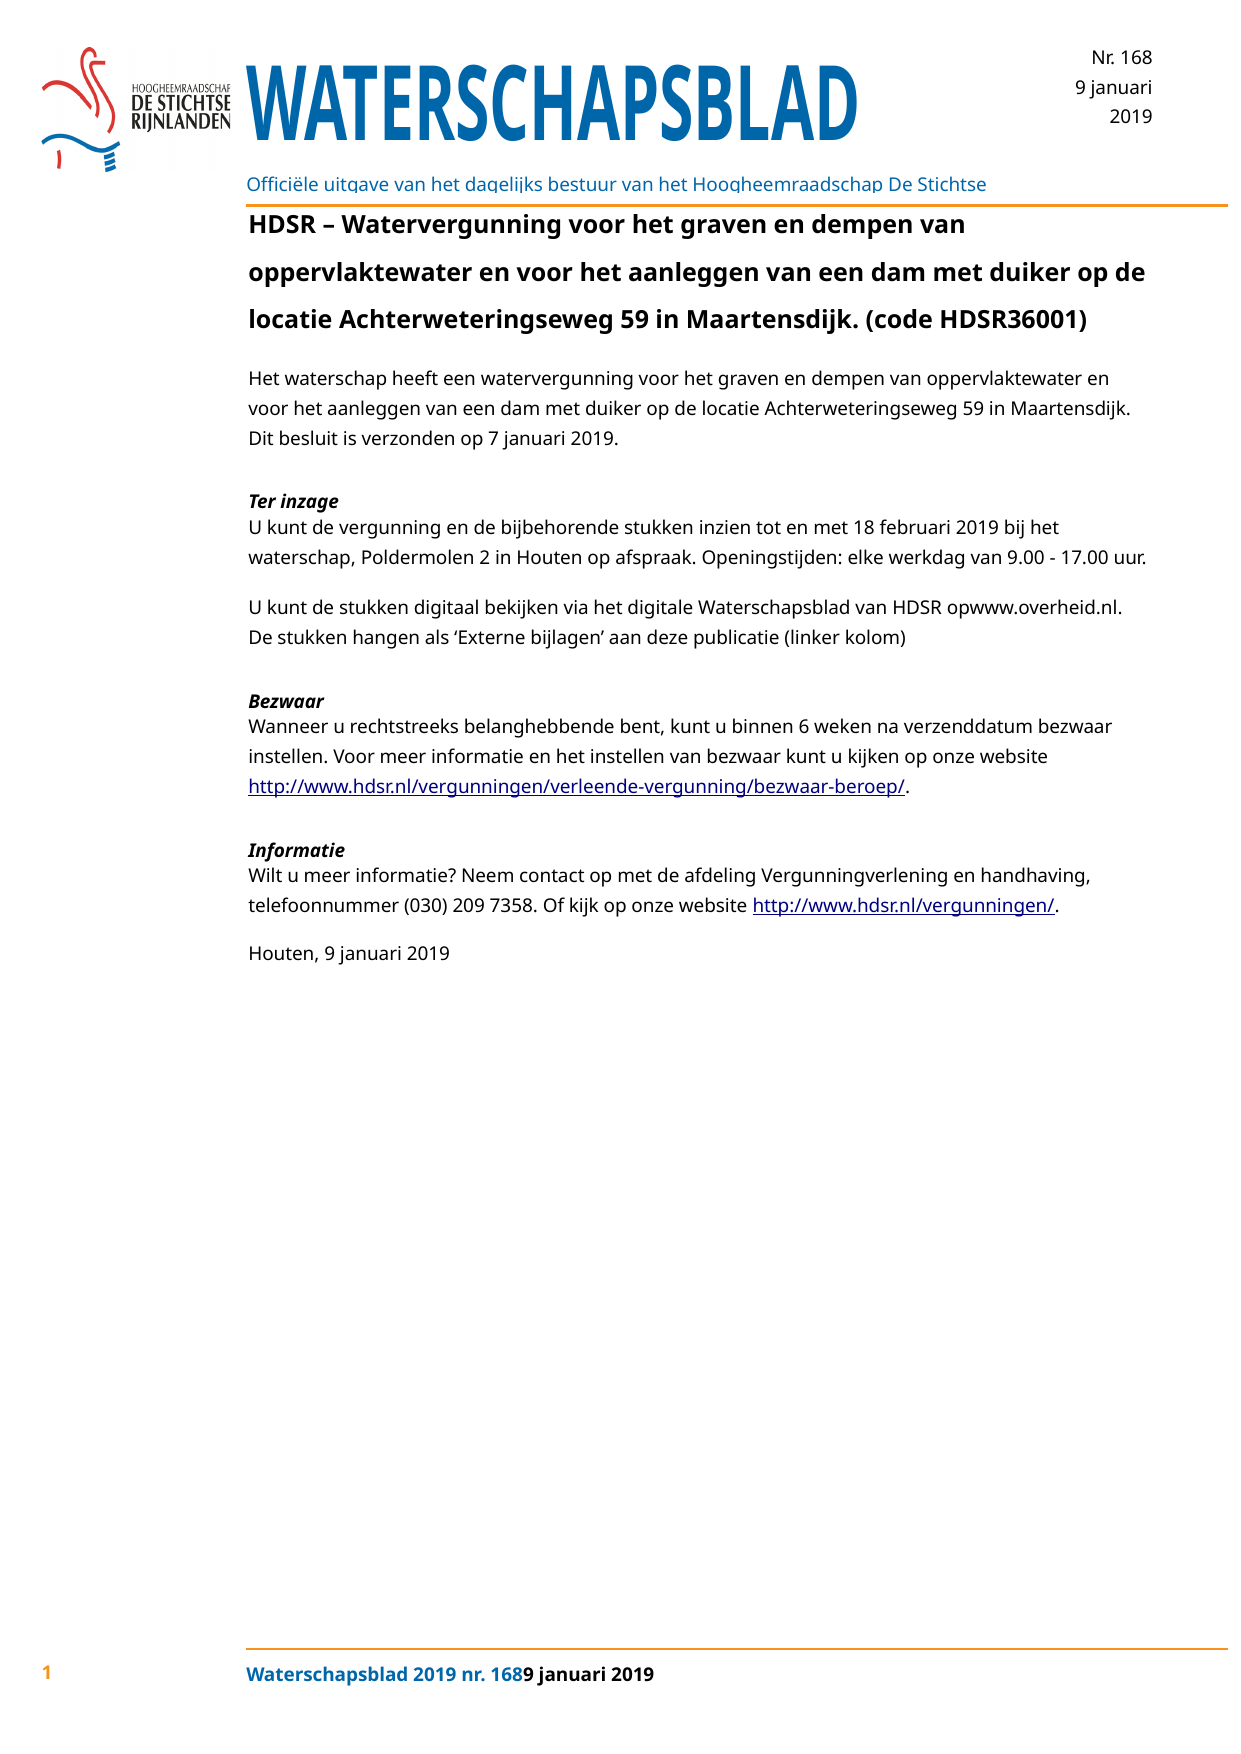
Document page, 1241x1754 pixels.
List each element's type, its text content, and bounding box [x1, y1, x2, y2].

text U kunt de stukken digitaal bekijken via het digitale Waterschapsblad van HDSR opwww.overheid.nl. De stukken hangen als ‘Externe bijlagen’ aan deze publicatie (linker kolom) [248, 594, 1152, 650]
text Bezwaar [248, 688, 1152, 714]
text Houten, 9 januari 2019 [248, 940, 1152, 966]
text HDSR – Watervergunning voor het graven en dempen van oppervlaktewater en voor het aanleggen van een dam met duiker op de locatie Achterweteringseweg 59 in Maartensdijk. (code HDSR36001) [248, 207, 1152, 336]
text Wilt u meer informatie? Neem contact op met de afdeling Vergunningverlening en handhaving, telefoonnummer (030) 209 7358. Of kijk op onze website http://www.hdsr.nl/vergunningen/. [248, 862, 1152, 918]
text U kunt de vergunning en de bijbehorende stukken inzien tot en met 18 februari 2019 bij het waterschap, Poldermolen 2 in Houten op afspraak. Openingstijden: elke werkdag van 9.00 - 17.00 uur. [248, 514, 1152, 570]
text Ter inzage [248, 489, 1152, 514]
text Informatie [248, 837, 1152, 862]
text Wanneer u rechtstreeks belanghebbende bent, kunt u binnen 6 weken na verzenddatum bezwaar instellen. Voor meer informatie en het instellen van bezwaar kunt u kijken op onze website http://www.hdsr.nl/vergunningen/verleende-vergunning/bezwaar-beroep/. [248, 714, 1152, 798]
picture [41, 47, 231, 172]
text Het waterschap heeft een watervergunning voor het graven en dempen van oppervlaktewater en voor het aanleggen van een dam met duiker op de locatie Achterweteringseweg 59 in Maartensdijk. Dit besluit is verzonden op 7 januari 2019. [248, 366, 1152, 450]
